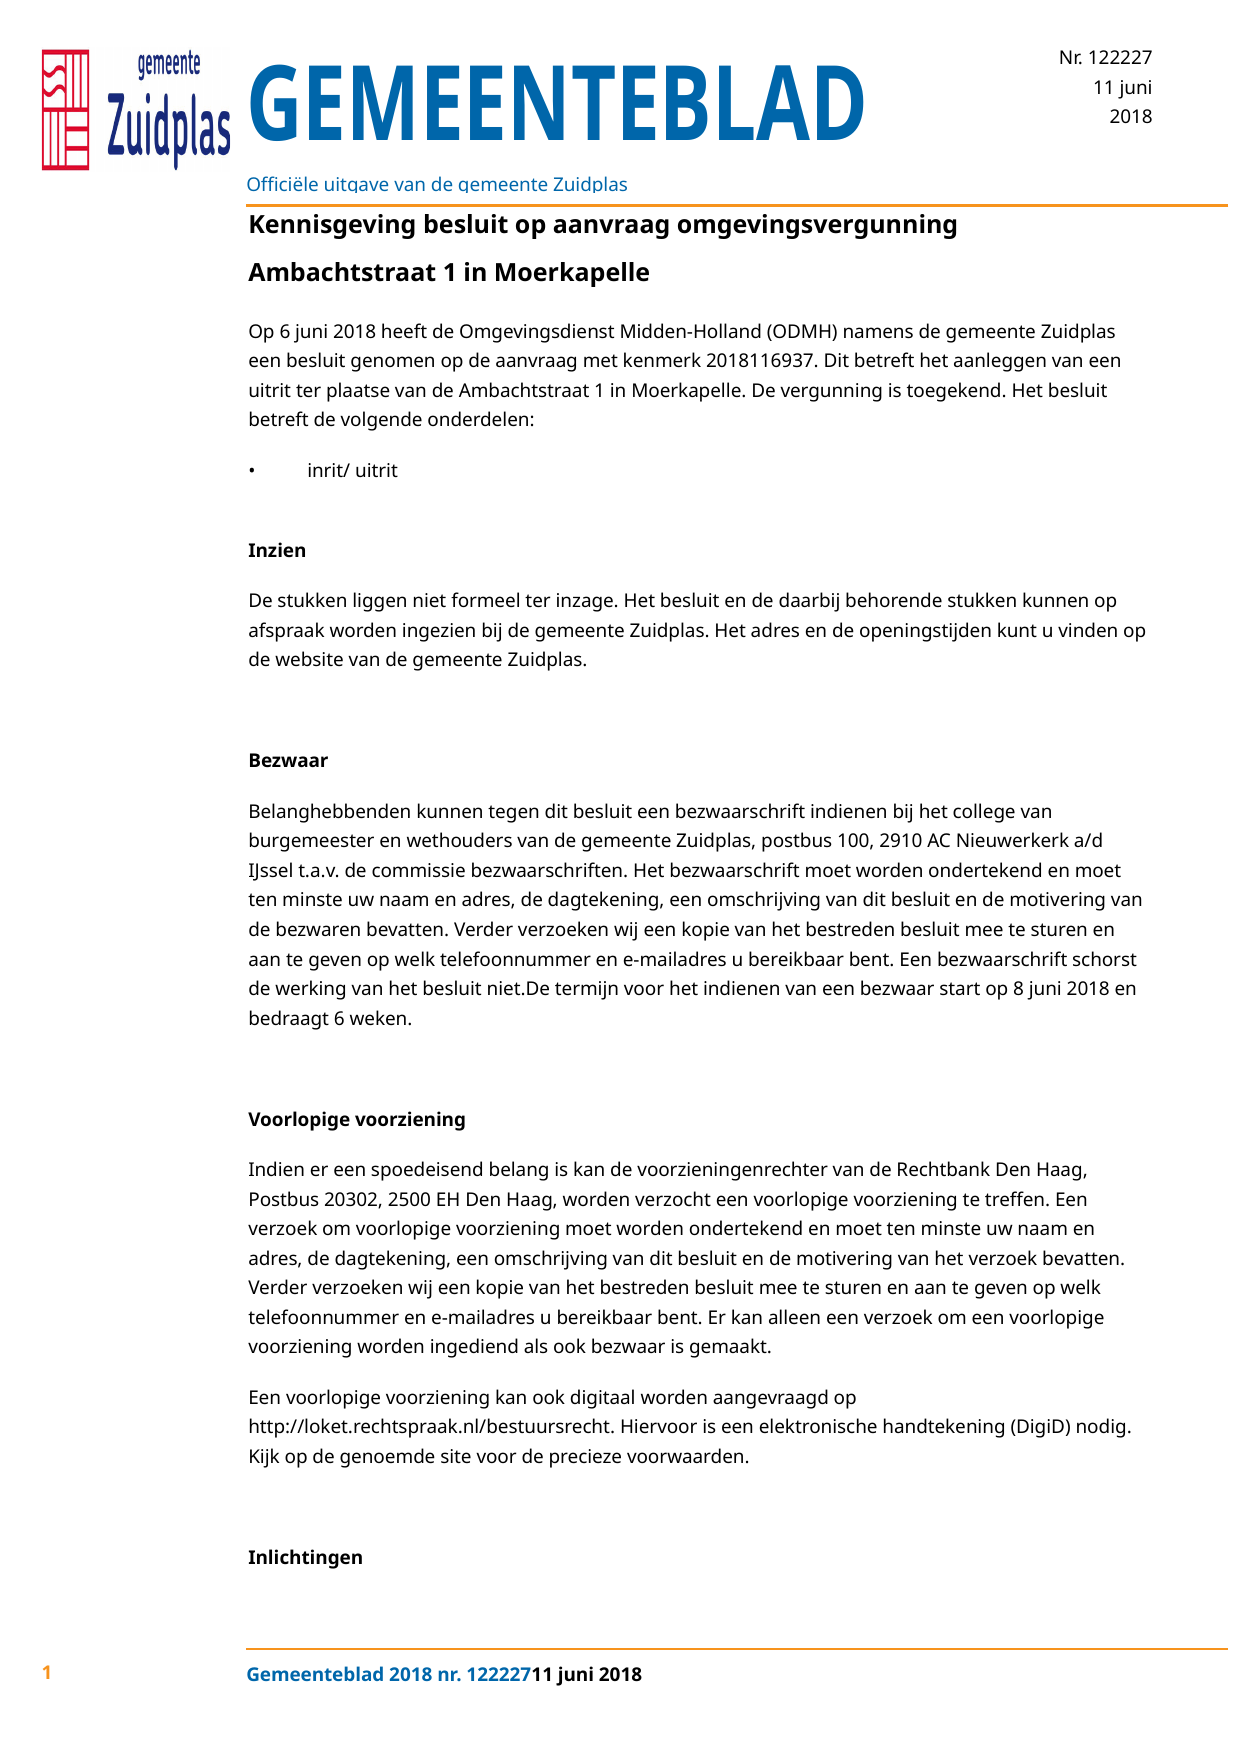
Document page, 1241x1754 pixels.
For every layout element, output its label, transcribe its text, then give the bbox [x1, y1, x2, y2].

text Inlichtingen [248, 1544, 1152, 1570]
picture [41, 47, 231, 172]
text Indien er een spoedeisend belang is kan de voorzieningenrechter van de Rechtbank Den Haag, Postbus 20302, 2500 EH Den Haag, worden verzocht een voorlopige voorziening te treffen. Een verzoek om voorlopige voorziening moet worden ondertekend en moet ten minste uw naam en adres, de dagtekening, een omschrijving van dit besluit en de motivering van het verzoek bevatten. Verder verzoeken wij een kopie van het bestreden besluit mee te sturen en aan te geven op welk telefoonnummer en e-mailadres u bereikbaar bent. Er kan alleen een verzoek om een voorlopige voorziening worden ingediend als ook bezwaar is gemaakt. [248, 1156, 1152, 1359]
text Op 6 juni 2018 heeft de Omgevingsdienst Midden-Holland (ODMH) namens de gemeente Zuidplas een besluit genomen op de aanvraag met kenmerk 2018116937. Dit betreft het aanleggen van een uitrit ter plaatse van de Ambachtstraat 1 in Moerkapelle. De vergunning is toegekend. Het besluit betreft de volgende onderdelen: [248, 318, 1152, 432]
text Kennisgeving besluit op aanvraag omgevingsvergunning Ambachtstraat 1 in Moerkapelle [248, 207, 1152, 288]
list inrit/ uitrit [248, 457, 1152, 483]
text De stukken liggen niet formeel ter inzage. Het besluit en de daarbij behorende stukken kunnen op afspraak worden ingezien bij de gemeente Zuidplas. Het adres en de openingstijden kunt u vinden op de website van de gemeente Zuidplas. [248, 587, 1152, 672]
text Een voorlopige voorziening kan ook digitaal worden aangevraagd op http://loket.rechtspraak.nl/bestuursrecht. Hiervoor is een elektronische handtekening (DigiD) nodig. Kijk op de genoemde site voor de precieze voorwaarden. [248, 1384, 1152, 1469]
text Belanghebbenden kunnen tegen dit besluit een bezwaarschrift indienen bij het college van burgemeester en wethouders van de gemeente Zuidplas, postbus 100, 2910 AC Nieuwerkerk a/d IJssel t.a.v. de commissie bezwaarschriften. Het bezwaarschrift moet worden ondertekend en moet ten minste uw naam en adres, de dagtekening, een omschrijving van dit besluit en de motivering van de bezwaren bevatten. Verder verzoeken wij een kopie van het bestreden besluit mee te sturen en aan te geven op welk telefoonnummer en e-mailadres u bereikbaar bent. Een bezwaarschrift schorst de werking van het besluit niet.De termijn voor het indienen van een bezwaar start op 8 juni 2018 en bedraagt 6 weken. [248, 798, 1152, 1031]
text Bezwaar [248, 747, 1152, 773]
text Inzien [248, 537, 1152, 563]
text Voorlopige voorziening [248, 1106, 1152, 1132]
